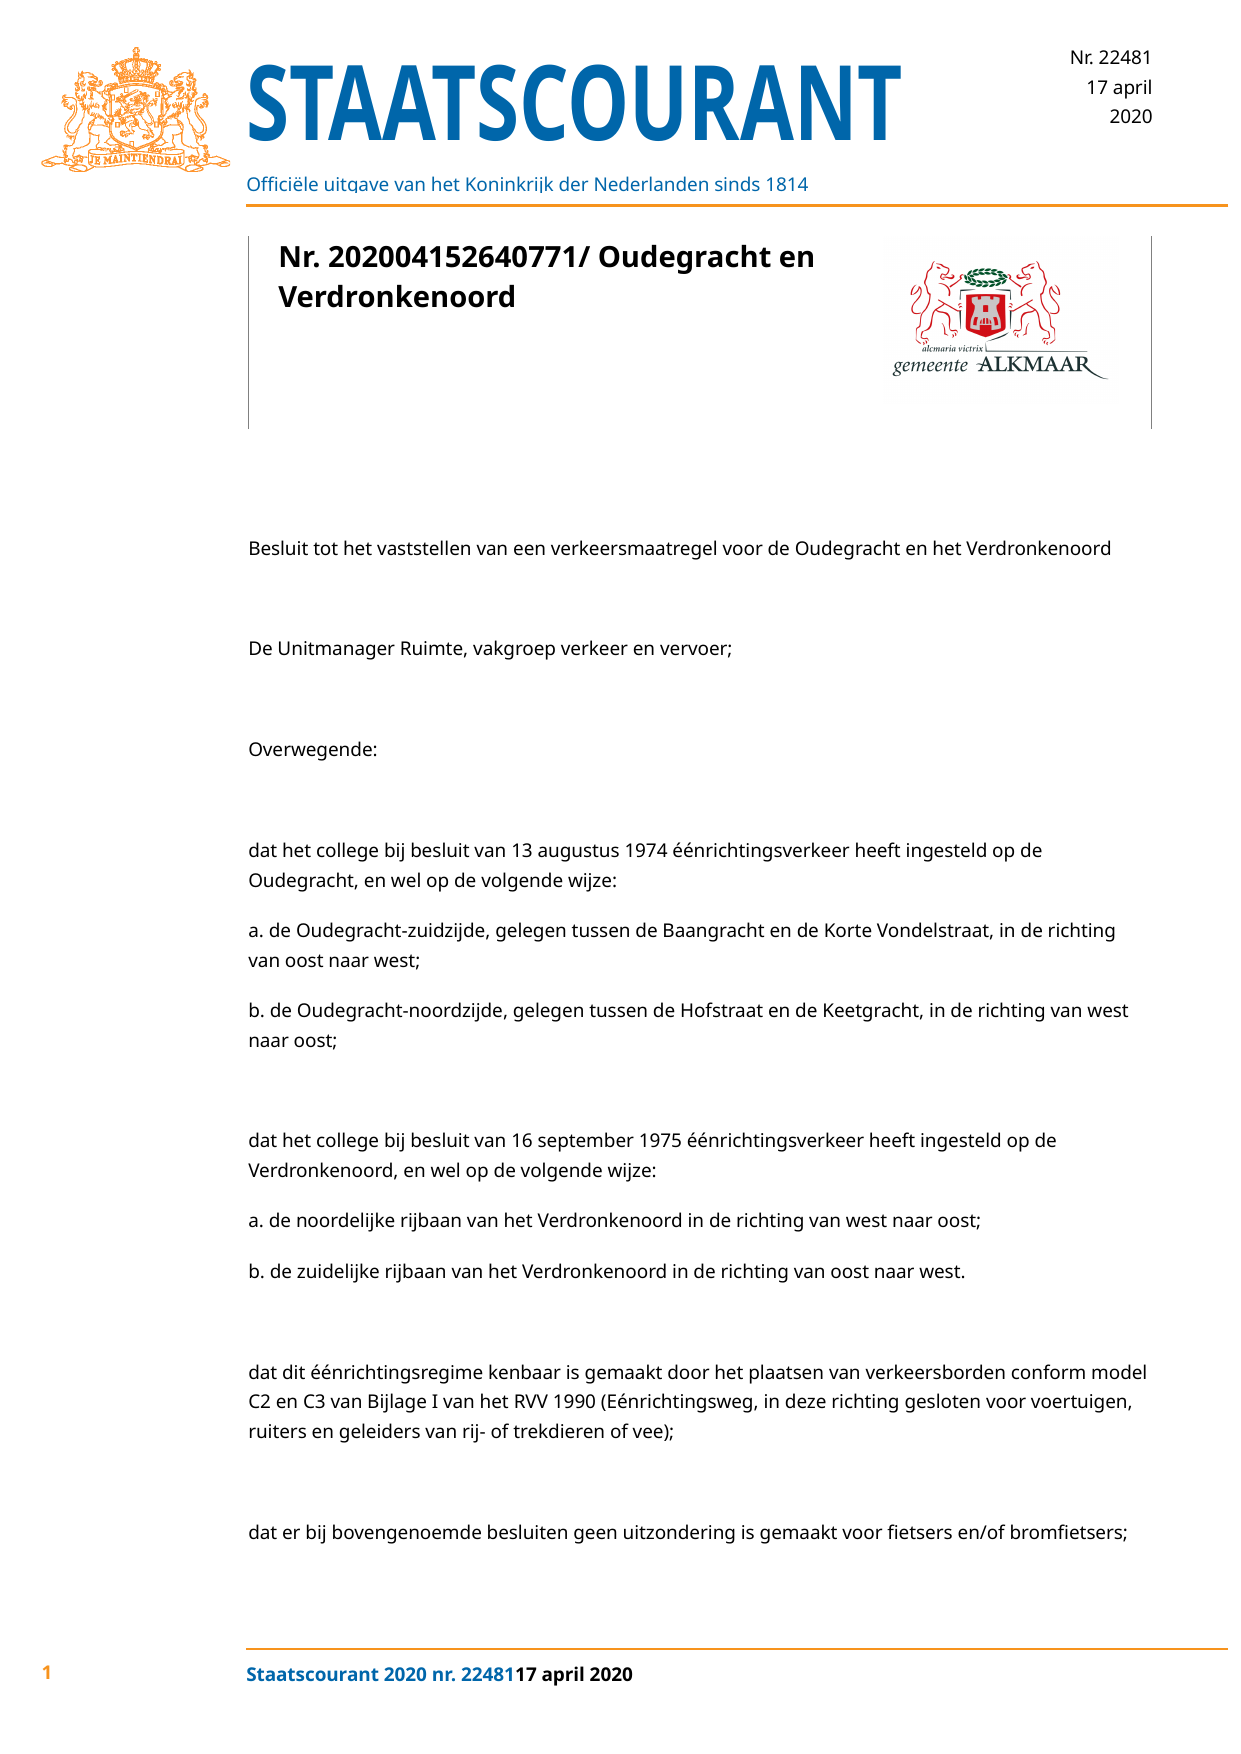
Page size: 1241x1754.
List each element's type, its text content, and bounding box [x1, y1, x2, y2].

text dat het college bij besluit van 16 september 1975 éénrichtingsverkeer heeft ingesteld op de Verdronkenoord, en wel op de volgende wijze: [248, 1128, 1152, 1183]
picture [41, 47, 231, 172]
table_header [850, 236, 1151, 429]
text b. de Oudegracht-noordzijde, gelegen tussen de Hofstraat en de Keetgracht, in de richting van west naar oost; [248, 997, 1152, 1052]
text b. de zuidelijke rijbaan van het Verdronkenoord in de richting van oost naar west. [248, 1258, 1152, 1284]
text De Unitmanager Ruimte, vakgroep verkeer en vervoer; [248, 636, 1152, 661]
text dat er bij bovengenoemde besluiten geen uitzondering is gemaakt voor fietsers en/of bromfietsers; [248, 1519, 1152, 1544]
text Besluit tot het vaststellen van een verkeersmaatregel voor de Oudegracht en het Verdronkenoord [248, 535, 1152, 560]
text a. de Oudegracht-zuidzijde, gelegen tussen de Baangracht en de Korte Vondelstraat, in de richting van oost naar west; [248, 917, 1152, 972]
text Overwegende: [248, 736, 1152, 762]
picture [882, 236, 1119, 404]
text dat het college bij besluit van 13 augustus 1974 éénrichtingsverkeer heeft ingesteld op de Oudegracht, en wel op de volgende wijze: [248, 837, 1152, 892]
table_header Nr. 202004152640771/ Oudegracht en Verdronkenoord [249, 236, 850, 429]
text dat dit éénrichtingsregime kenbaar is gemaakt door het plaatsen van verkeersborden conform model C2 en C3 van Bijlage I van het RVV 1990 (Eénrichtingsweg, in deze richting gesloten voor voertuigen, ruiters en geleiders van rij- of trekdieren of vee); [248, 1359, 1152, 1444]
text a. de noordelijke rijbaan van het Verdronkenoord in de richting van west naar oost; [248, 1208, 1152, 1233]
